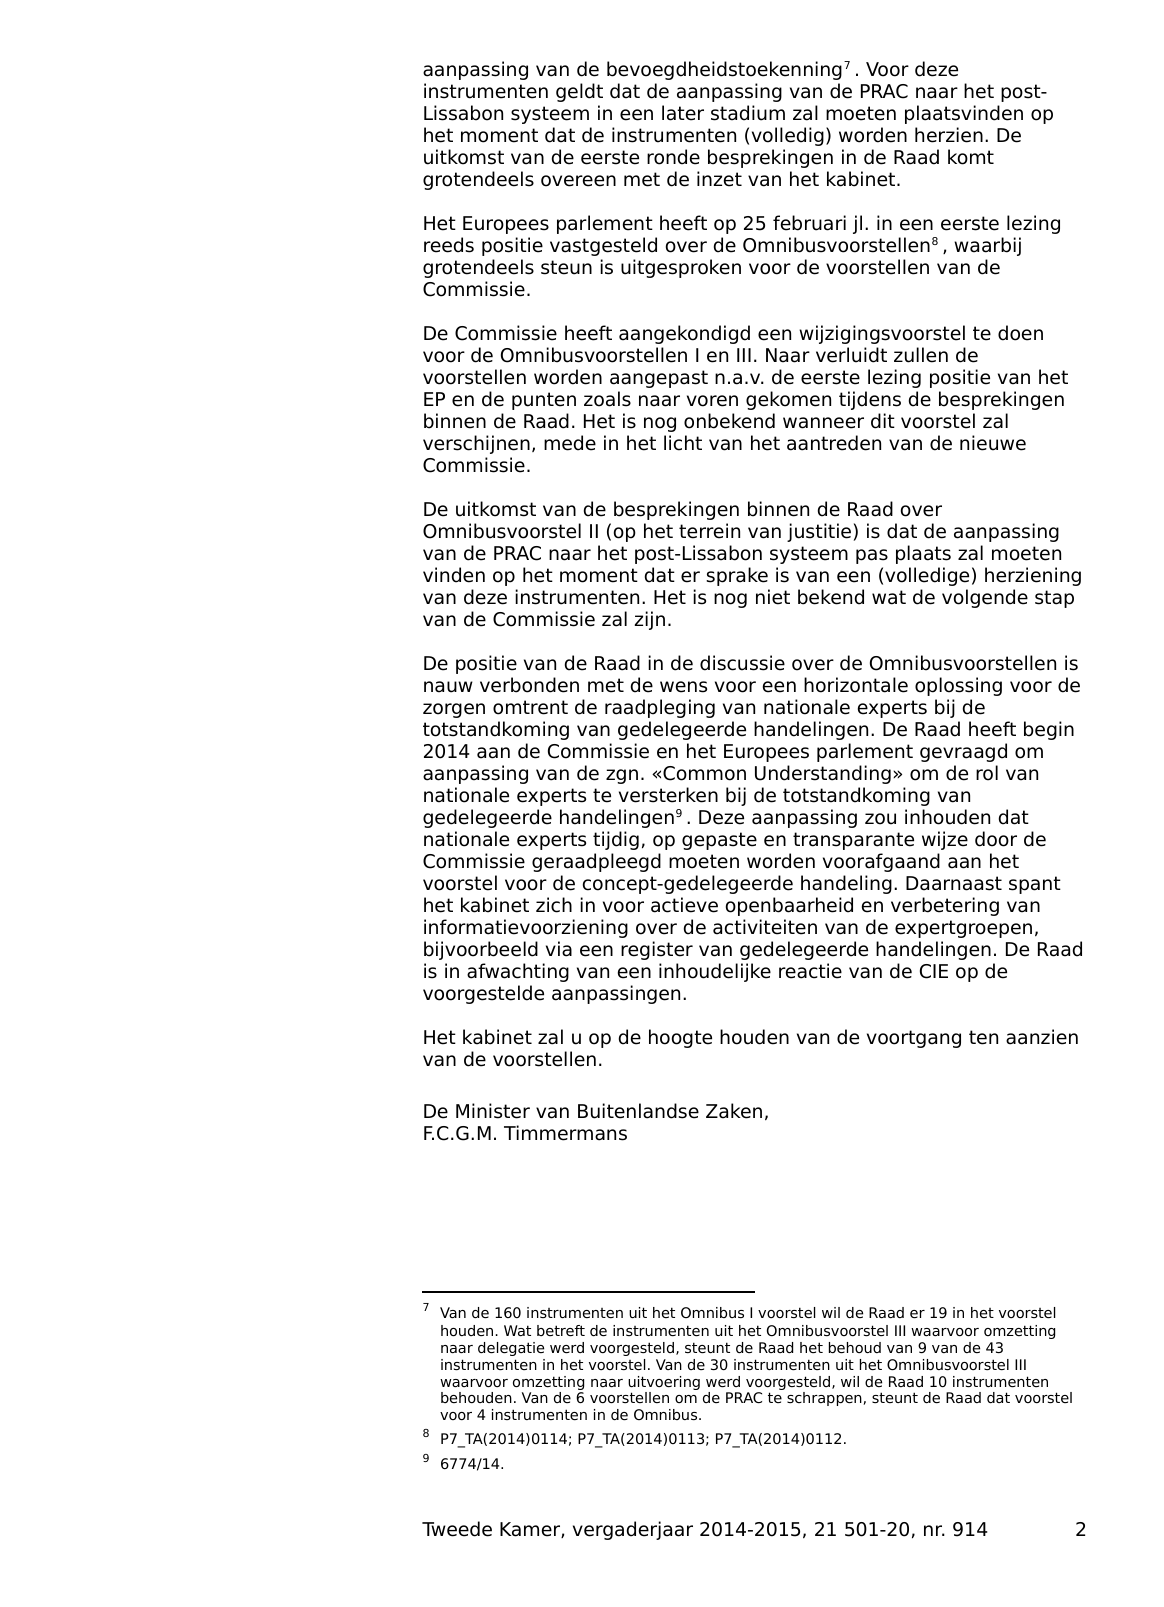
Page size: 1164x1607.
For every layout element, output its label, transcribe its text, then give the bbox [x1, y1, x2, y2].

text De Minister van Buitenlandse Zaken, F.C.G.M. Timmermans [422, 1101, 1087, 1145]
text Van de 160 instrumenten uit het Omnibus I voorstel wil de Raad er 19 in het voorstel houden. Wat betreft de instrumenten uit het Omnibusvoorstel III waarvoor omzetting naar delegatie werd voorgesteld, steunt de Raad het behoud van 9 van de 43 instrumenten in het voorstel. Van de 30 instrumenten uit het Omnibusvoorstel III waarvoor omzetting naar uitvoering werd voorgesteld, wil de Raad 10 instrumenten behouden. Van de 6 voorstellen om de PRAC te schrappen, steunt de Raad dat voorstel voor 4 instrumenten in de Omnibus. [422, 1301, 1087, 1424]
text Het kabinet zal u op de hoogte houden van de voortgang ten aanzien van de voorstellen. [422, 1027, 1087, 1071]
text De Commissie heeft aangekondigd een wijzigingsvoorstel te doen voor de Omnibusvoorstellen I en III. Naar verluidt zullen de voorstellen worden aangepast n.a.v. de eerste lezing positie van het EP en de punten zoals naar voren gekomen tijdens de besprekingen binnen de Raad. Het is nog onbekend wanneer dit voorstel zal verschijnen, mede in het licht van het aantreden van de nieuwe Commissie. [422, 323, 1087, 477]
text De positie van de Raad in de discussie over de Omnibusvoorstellen is nauw verbonden met de wens voor een horizontale oplossing voor de zorgen omtrent de raadpleging van nationale experts bij de totstandkoming van gedelegeerde handelingen. De Raad heeft begin 2014 aan de Commissie en het Europees parlement gevraagd om aanpassing van de zgn. «Common Understanding» om de rol van nationale experts te versterken bij de totstandkoming van gedelegeerde handelingen. Deze aanpassing zou inhouden dat nationale experts tijdig, op gepaste en transparante wijze door de Commissie geraadpleegd moeten worden voorafgaand aan het voorstel voor de concept-gedelegeerde handeling. Daarnaast spant het kabinet zich in voor actieve openbaarheid en verbetering van informatievoorziening over de activiteiten van de expertgroepen, bijvoorbeeld via een register van gedelegeerde handelingen. De Raad is in afwachting van een inhoudelijke reactie van de CIE op de voorgestelde aanpassingen. [422, 653, 1087, 1005]
text P7_TA(2014)0114; P7_TA(2014)0113; P7_TA(2014)0112. [422, 1427, 1087, 1449]
text 6774/14. [422, 1452, 1087, 1474]
text aanpassing van de bevoegdheidstoekenning. Voor deze instrumenten geldt dat de aanpassing van de PRAC naar het post-Lissabon systeem in een later stadium zal moeten plaatsvinden op het moment dat de instrumenten (volledig) worden herzien. De uitkomst van de eerste ronde besprekingen in de Raad komt grotendeels overeen met de inzet van het kabinet. [422, 59, 1087, 191]
text De uitkomst van de besprekingen binnen de Raad over Omnibusvoorstel II (op het terrein van justitie) is dat de aanpassing van de PRAC naar het post-Lissabon systeem pas plaats zal moeten vinden op het moment dat er sprake is van een (volledige) herziening van deze instrumenten. Het is nog niet bekend wat de volgende stap van de Commissie zal zijn. [422, 499, 1087, 631]
text Het Europees parlement heeft op 25 februari jl. in een eerste lezing reeds positie vastgesteld over de Omnibusvoorstellen, waarbij grotendeels steun is uitgesproken voor de voorstellen van de Commissie. [422, 213, 1087, 301]
